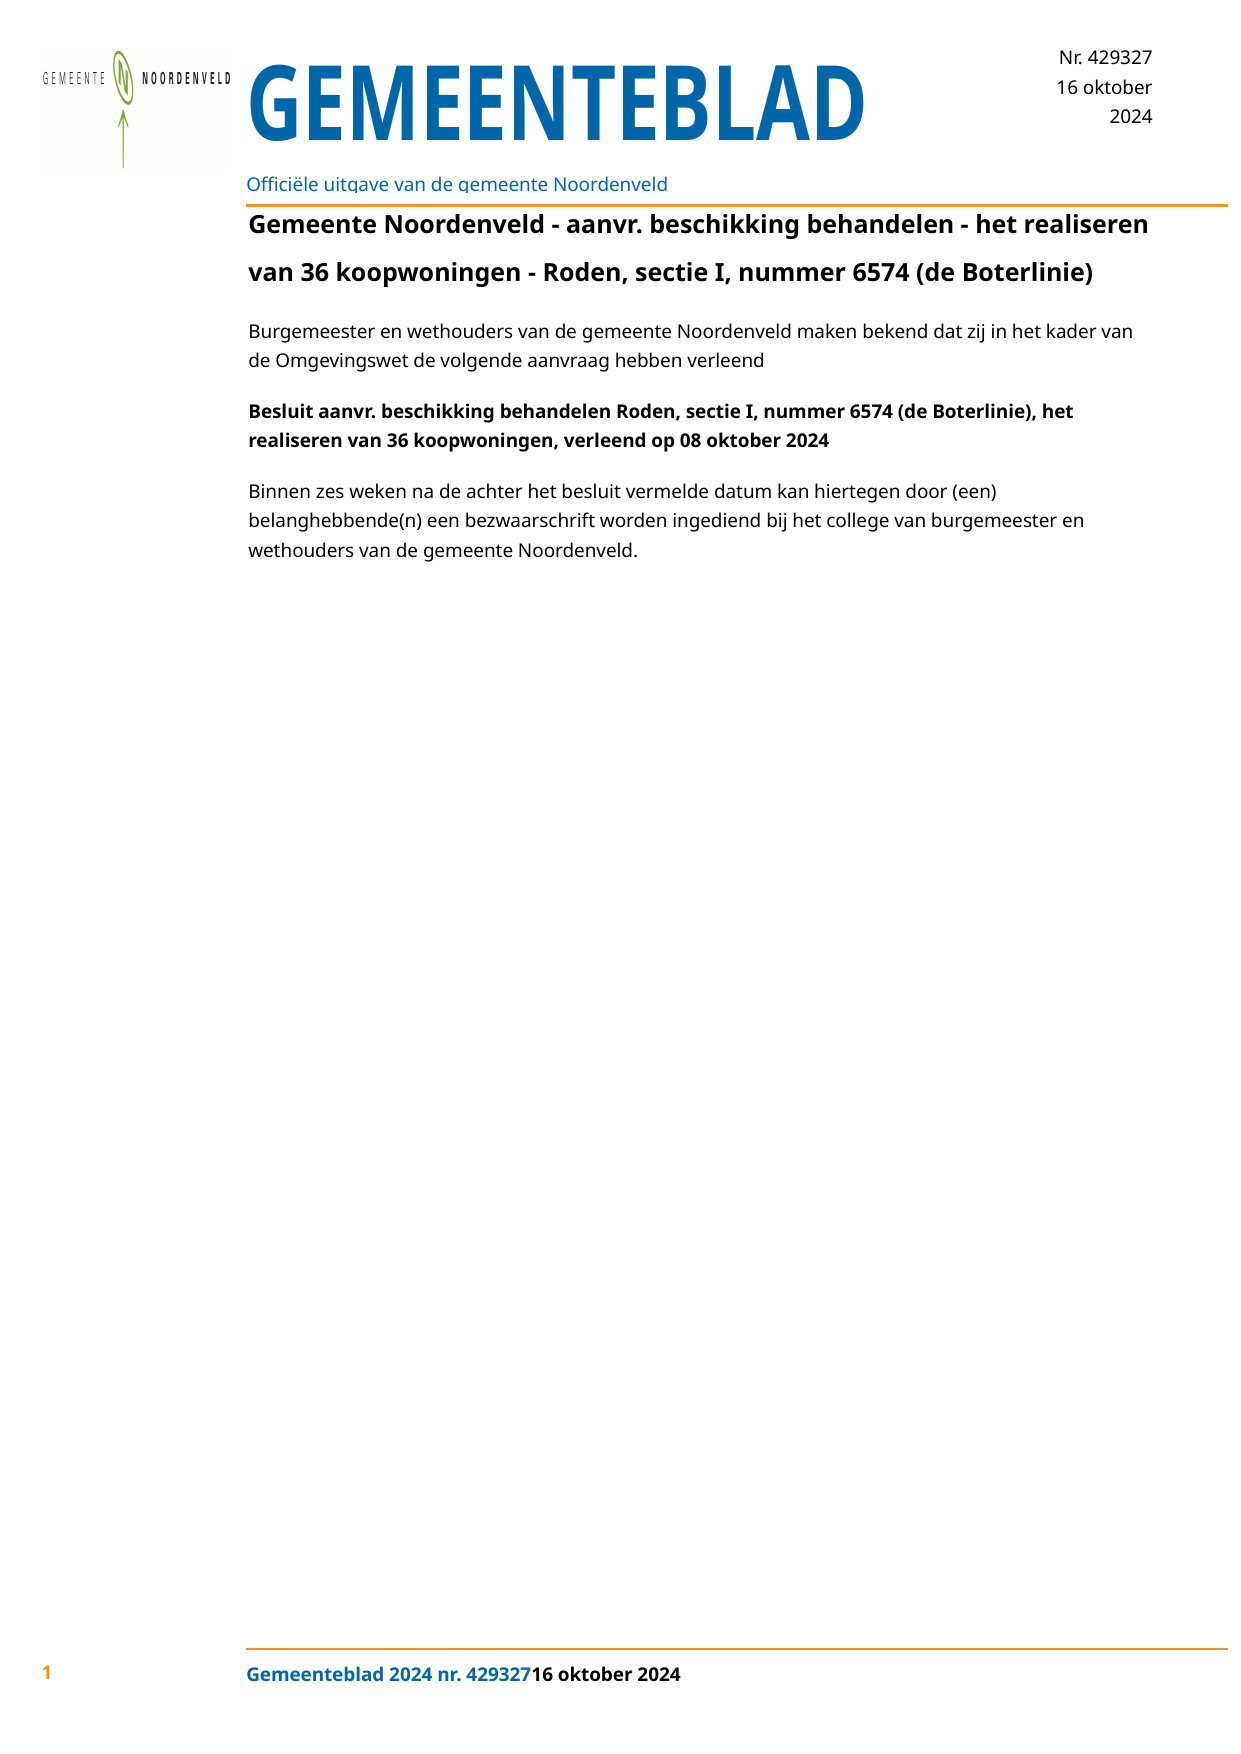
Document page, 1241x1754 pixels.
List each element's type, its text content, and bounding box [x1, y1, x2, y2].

picture [41, 47, 231, 172]
text Binnen zes weken na de achter het besluit vermelde datum kan hiertegen door (een) belanghebbende(n) een bezwaarschrift worden ingediend bij het college van burgemeester en wethouders van de gemeente Noordenveld. [248, 478, 1152, 563]
text Gemeente Noordenveld - aanvr. beschikking behandelen - het realiseren van 36 koopwoningen - Roden, sectie I, nummer 6574 (de Boterlinie) [248, 207, 1152, 288]
text Besluit aanvr. beschikking behandelen Roden, sectie I, nummer 6574 (de Boterlinie), het realiseren van 36 koopwoningen, verleend op 08 oktober 2024 [248, 398, 1152, 453]
text Burgemeester en wethouders van de gemeente Noordenveld maken bekend dat zij in het kader van de Omgevingswet de volgende aanvraag hebben verleend [248, 318, 1152, 373]
